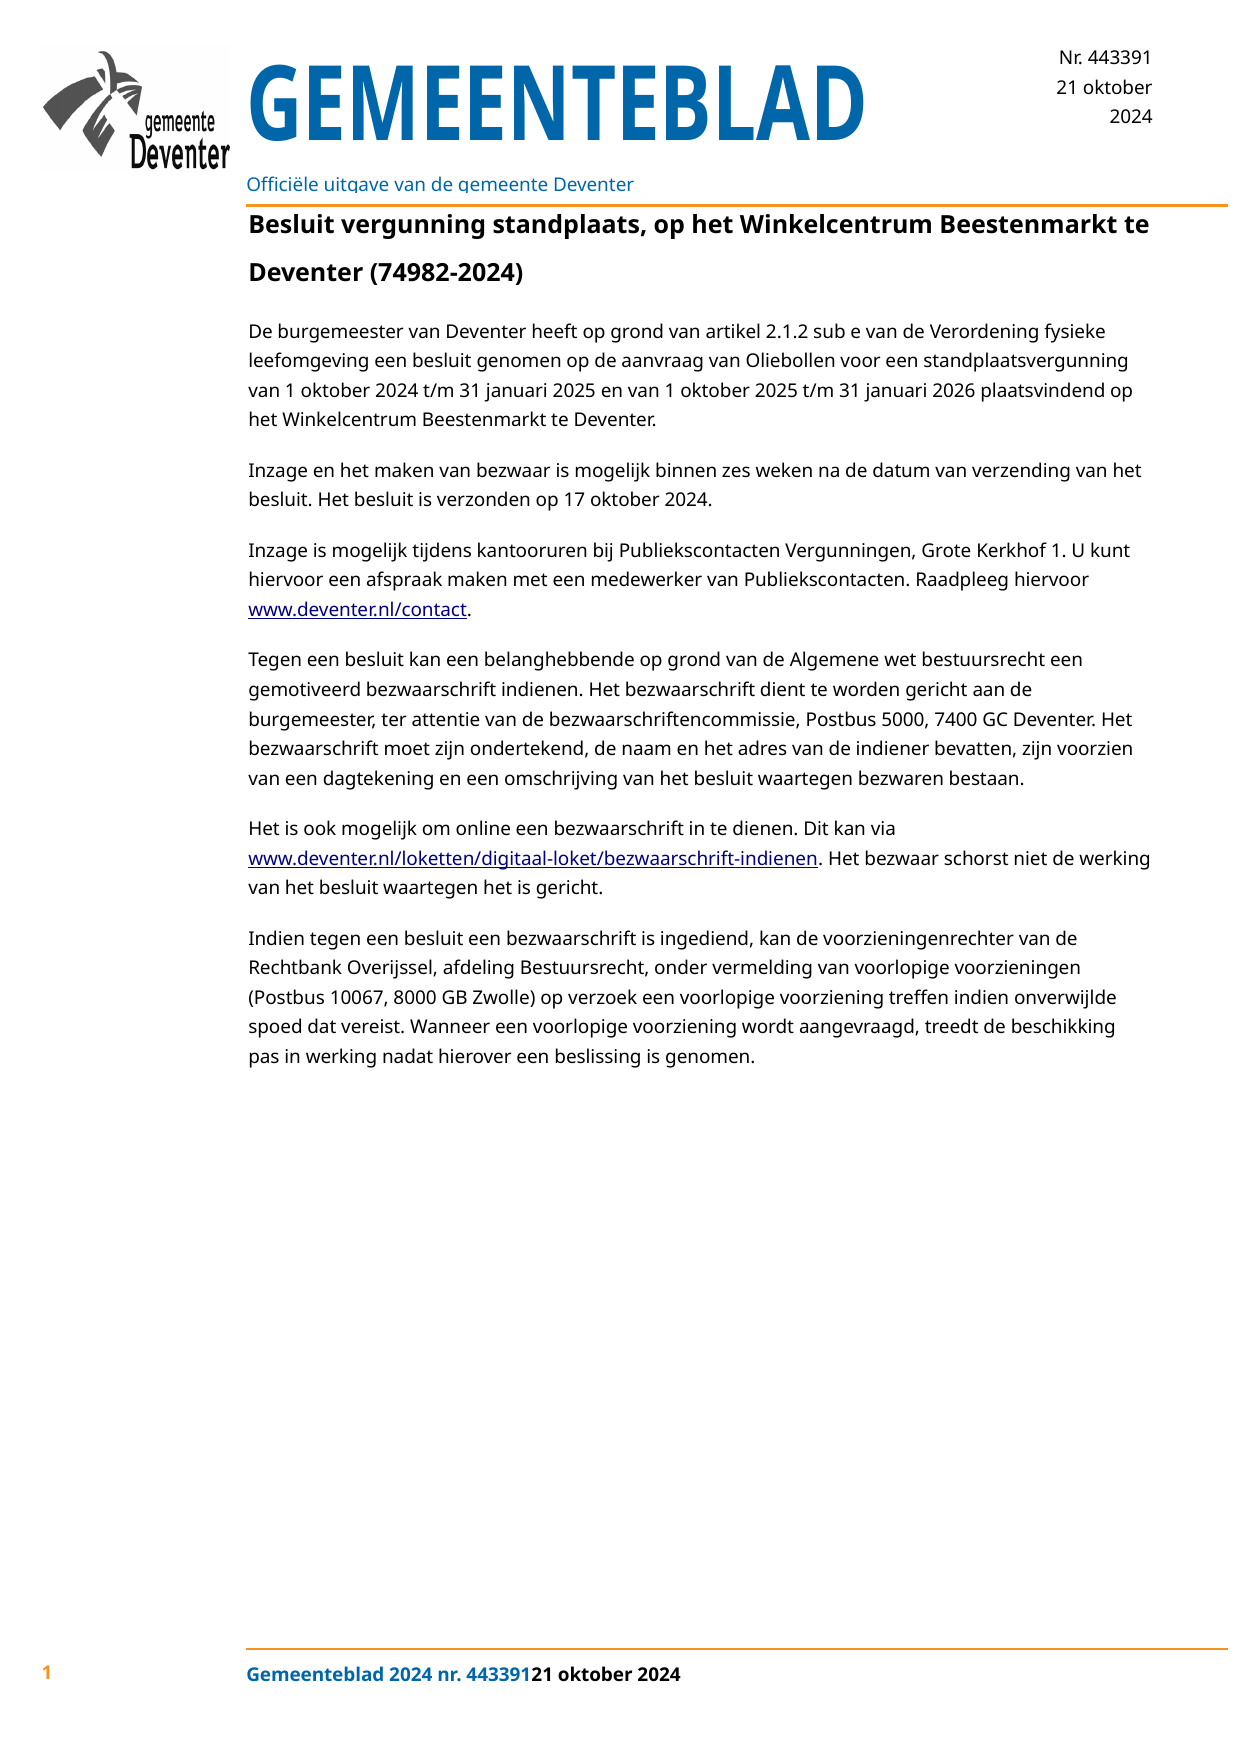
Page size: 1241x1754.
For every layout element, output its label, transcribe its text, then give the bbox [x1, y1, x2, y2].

text Indien tegen een besluit een bezwaarschrift is ingediend, kan de voorzieningenrechter van de Rechtbank Overijssel, afdeling Bestuursrecht, onder vermelding van voorlopige voorzieningen (Postbus 10067, 8000 GB Zwolle) op verzoek een voorlopige voorziening treffen indien onverwijlde spoed dat vereist. Wanneer een voorlopige voorziening wordt aangevraagd, treedt de beschikking pas in werking nadat hierover een beslissing is genomen. [248, 925, 1152, 1069]
text Tegen een besluit kan een belanghebbende op grond van de Algemene wet bestuursrecht een gemotiveerd bezwaarschrift indienen. Het bezwaarschrift dient te worden gericht aan de burgemeester, ter attentie van de bezwaarschriftencommissie, Postbus 5000, 7400 GC Deventer. Het bezwaarschrift moet zijn ondertekend, de naam en het adres van de indiener bevatten, zijn voorzien van een dagtekening en een omschrijving van het besluit waartegen bezwaren bestaan. [248, 647, 1152, 791]
text Inzage is mogelijk tijdens kantooruren bij Publiekscontacten Vergunningen, Grote Kerkhof 1. U kunt hiervoor een afspraak maken met een medewerker van Publiekscontacten. Raadpleeg hiervoor www.deventer.nl/contact. [248, 537, 1152, 622]
text De burgemeester van Deventer heeft op grond van artikel 2.1.2 sub e van de Verordening fysieke leefomgeving een besluit genomen op de aanvraag van Oliebollen voor een standplaatsvergunning van 1 oktober 2024 t/m 31 januari 2025 en van 1 oktober 2025 t/m 31 januari 2026 plaatsvindend op het Winkelcentrum Beestenmarkt te Deventer. [248, 318, 1152, 432]
picture [41, 47, 231, 172]
text Het is ook mogelijk om online een bezwaarschrift in te dienen. Dit kan via www.deventer.nl/loketten/digitaal-loket/bezwaarschrift-indienen. Het bezwaar schorst niet de werking van het besluit waartegen het is gericht. [248, 815, 1152, 900]
text Inzage en het maken van bezwaar is mogelijk binnen zes weken na de datum van verzending van het besluit. Het besluit is verzonden op 17 oktober 2024. [248, 457, 1152, 512]
text Besluit vergunning standplaats, op het Winkelcentrum Beestenmarkt te Deventer (74982-2024) [248, 207, 1152, 288]
